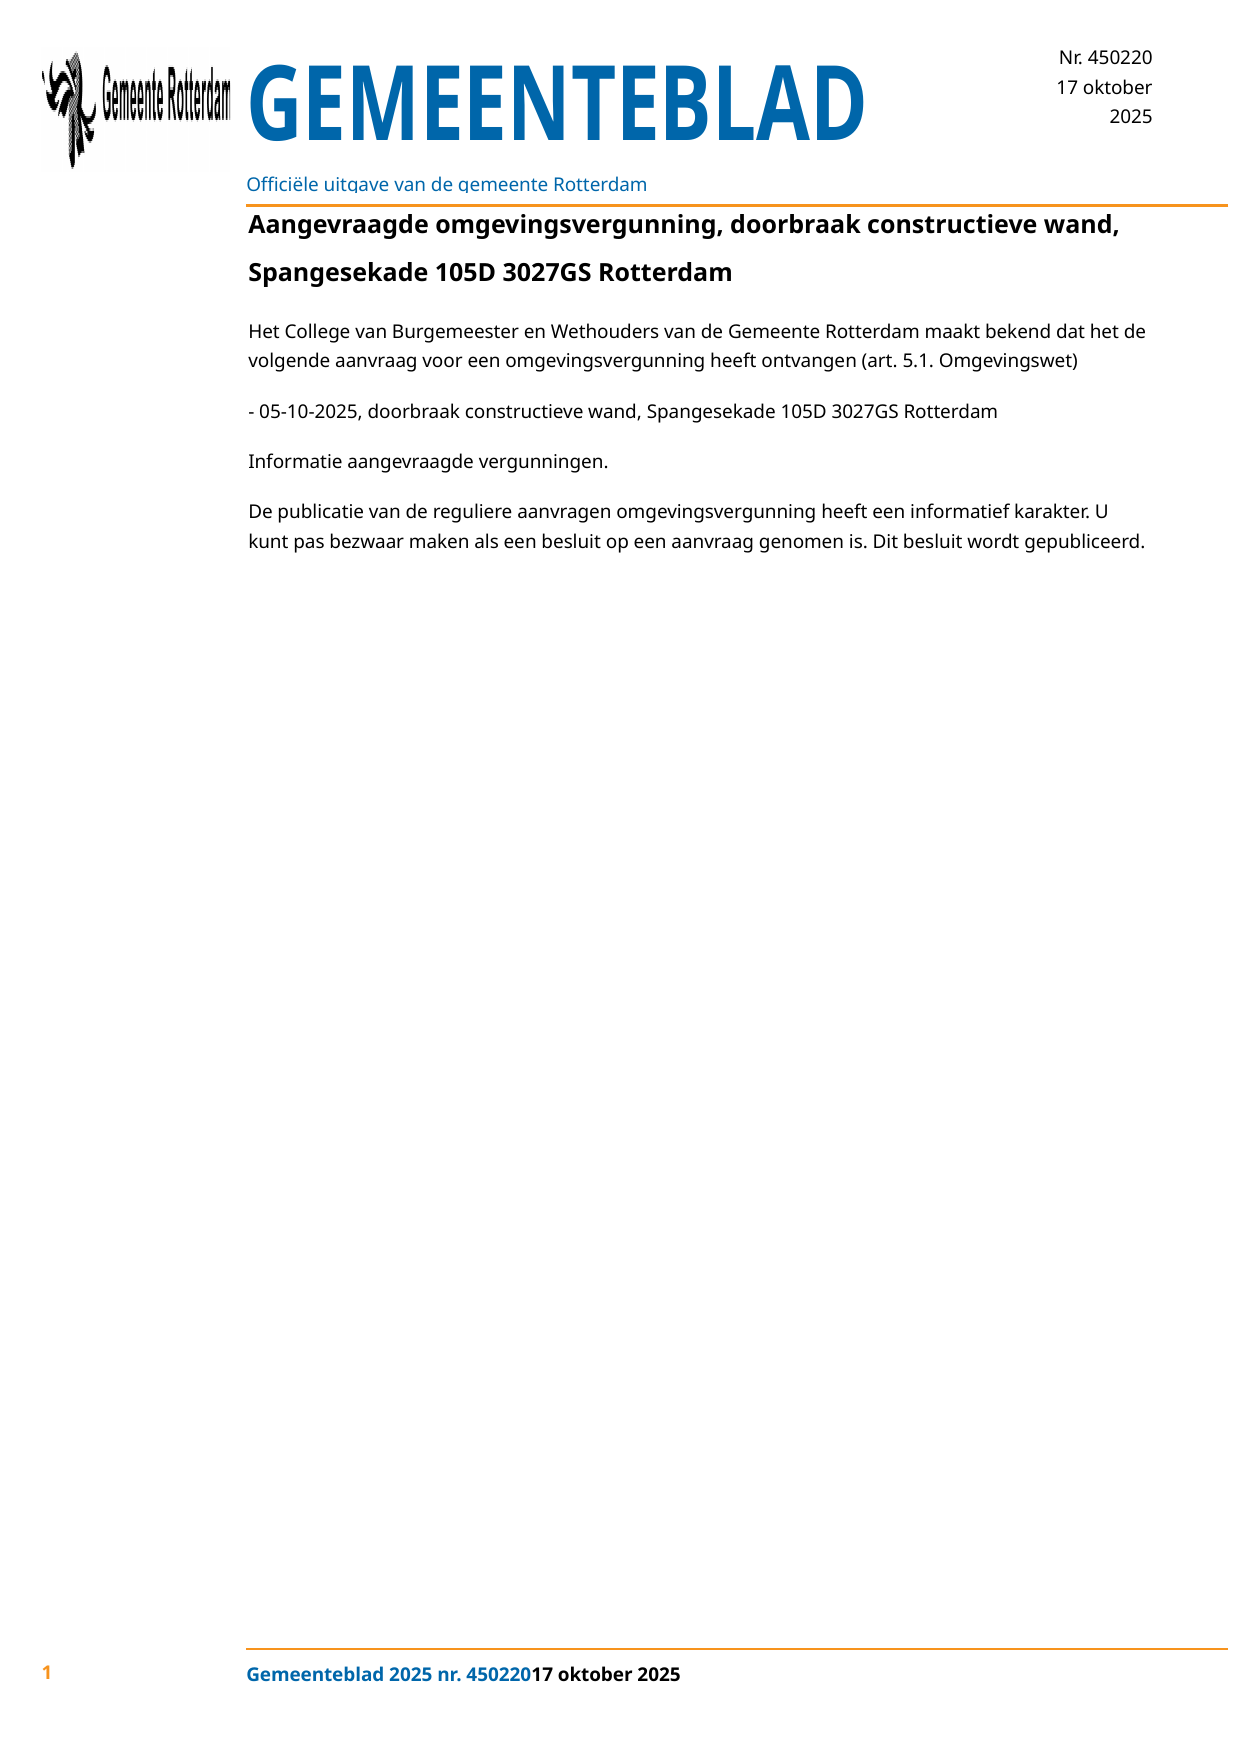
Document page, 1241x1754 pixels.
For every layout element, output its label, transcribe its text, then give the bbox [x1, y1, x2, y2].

text - 05-10-2025, doorbraak constructieve wand, Spangesekade 105D 3027GS Rotterdam [248, 398, 1152, 424]
text Informatie aangevraagde vergunningen. [248, 448, 1152, 474]
text De publicatie van de reguliere aanvragen omgevingsvergunning heeft een informatief karakter. U kunt pas bezwaar maken als een besluit op een aanvraag genomen is. Dit besluit wordt gepubliceerd. [248, 499, 1152, 554]
text Het College van Burgemeester en Wethouders van de Gemeente Rotterdam maakt bekend dat het de volgende aanvraag voor een omgevingsvergunning heeft ontvangen (art. 5.1. Omgevingswet) [248, 318, 1152, 373]
text Aangevraagde omgevingsvergunning, doorbraak constructieve wand, Spangesekade 105D 3027GS Rotterdam [248, 207, 1152, 288]
picture [41, 47, 231, 172]
